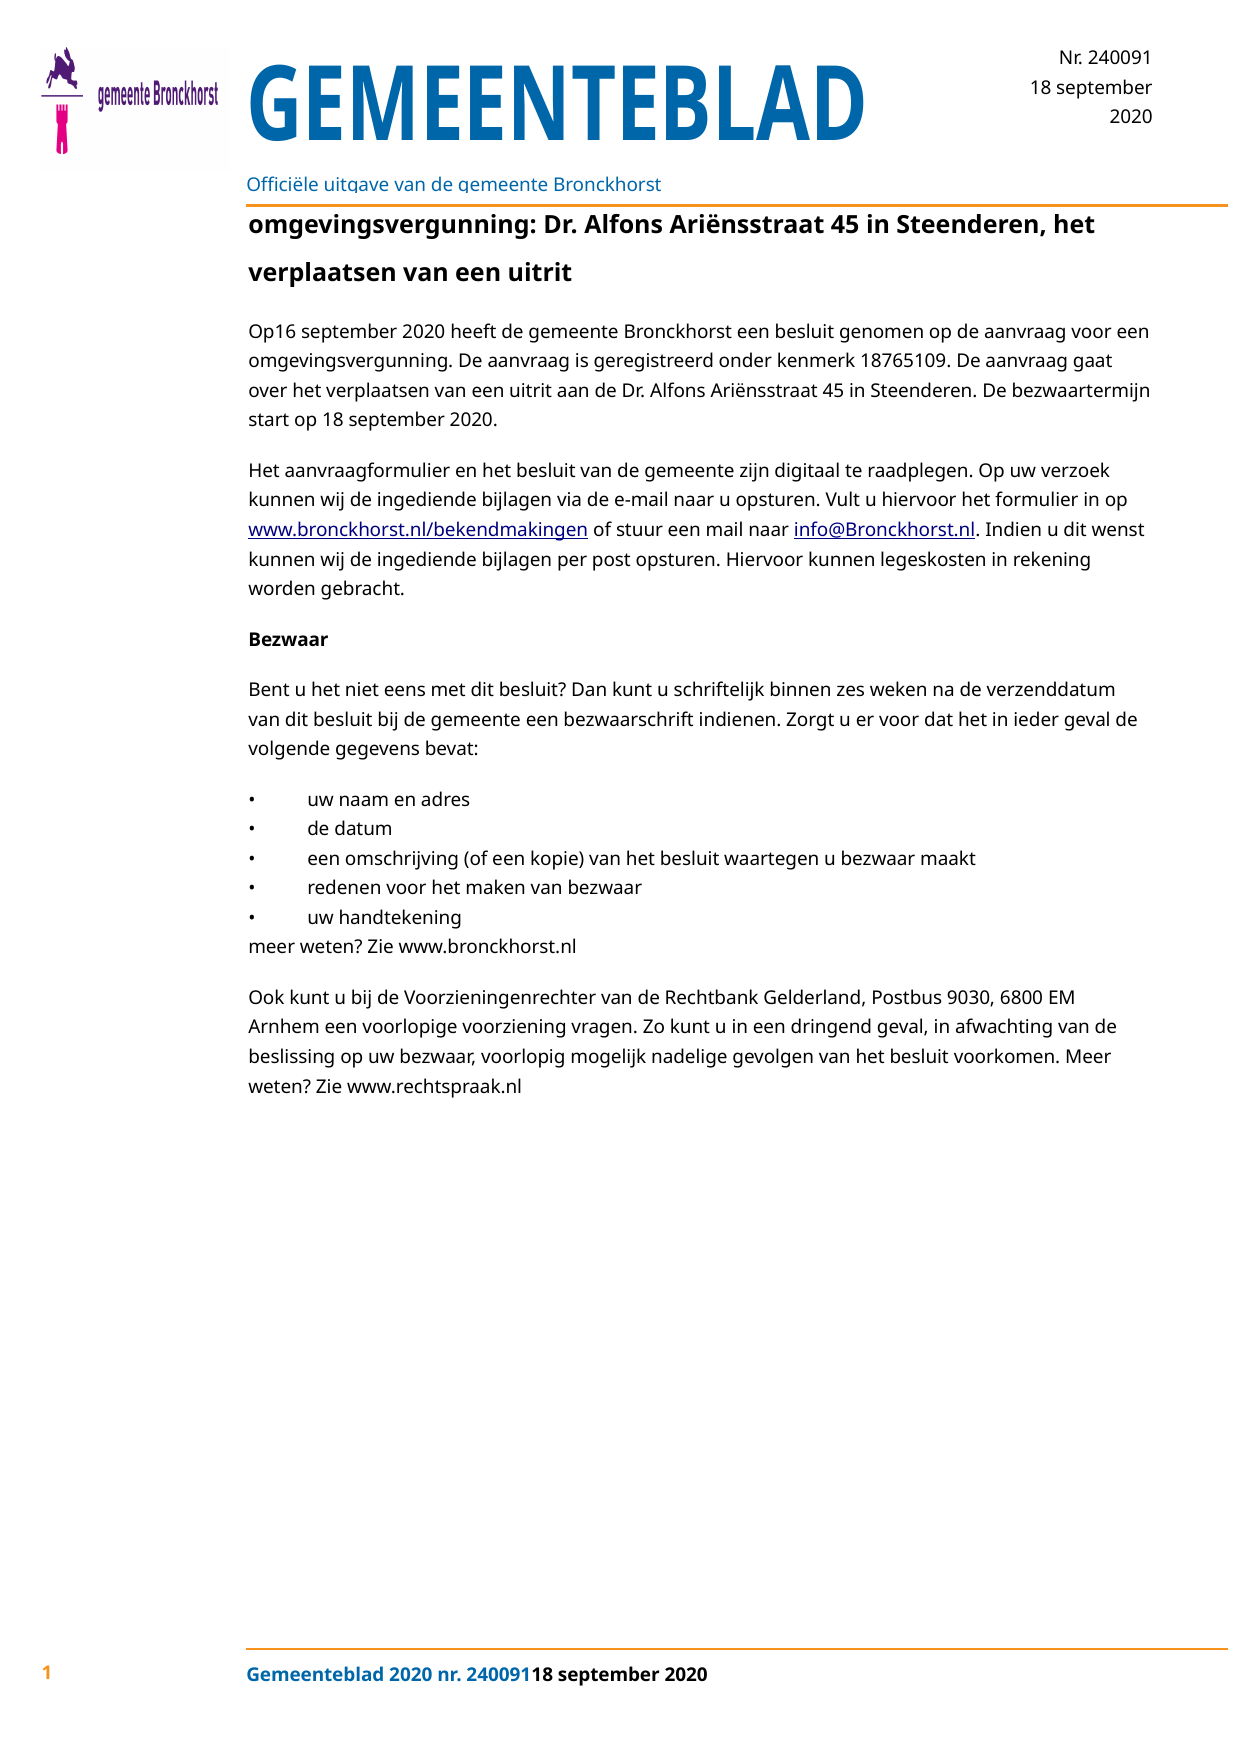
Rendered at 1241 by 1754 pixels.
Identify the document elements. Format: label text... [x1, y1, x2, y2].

text Bent u het niet eens met dit besluit? Dan kunt u schriftelijk binnen zes weken na de verzenddatum van dit besluit bij de gemeente een bezwaarschrift indienen. Zorgt u er voor dat het in ieder geval de volgende gegevens bevat: [248, 676, 1152, 761]
text omgevingsvergunning: Dr. Alfons Ariënsstraat 45 in Steenderen, het verplaatsen van een uitrit [248, 207, 1152, 288]
text Het aanvraagformulier en het besluit van de gemeente zijn digitaal te raadplegen. Op uw verzoek kunnen wij de ingediende bijlagen via de e-mail naar u opsturen. Vult u hiervoor het formulier in op www.bronckhorst.nl/bekendmakingen of stuur een mail naar info@Bronckhorst.nl. Indien u dit wenst kunnen wij de ingediende bijlagen per post opsturen. Hiervoor kunnen legeskosten in rekening worden gebracht. [248, 457, 1152, 601]
text meer weten? Zie www.bronckhorst.nl [248, 934, 1152, 959]
list uw handtekening [248, 904, 1152, 930]
text Bezwaar [248, 626, 1152, 652]
list uw naam en adres [248, 786, 1152, 812]
text Op16 september 2020 heeft de gemeente Bronckhorst een besluit genomen op de aanvraag voor een omgevingsvergunning. De aanvraag is geregistreerd onder kenmerk 18765109. De aanvraag gaat over het verplaatsen van een uitrit aan de Dr. Alfons Ariënsstraat 45 in Steenderen. De bezwaartermijn start op 18 september 2020. [248, 318, 1152, 432]
picture [41, 47, 231, 172]
list de datum [248, 815, 1152, 841]
list redenen voor het maken van bezwaar [248, 874, 1152, 900]
text Ook kunt u bij de Voorzieningenrechter van de Rechtbank Gelderland, Postbus 9030, 6800 EM Arnhem een voorlopige voorziening vragen. Zo kunt u in een dringend geval, in afwachting van de beslissing op uw bezwaar, voorlopig mogelijk nadelige gevolgen van het besluit voorkomen. Meer weten? Zie www.rechtspraak.nl [248, 984, 1152, 1099]
list een omschrijving (of een kopie) van het besluit waartegen u bezwaar maakt [248, 845, 1152, 871]
